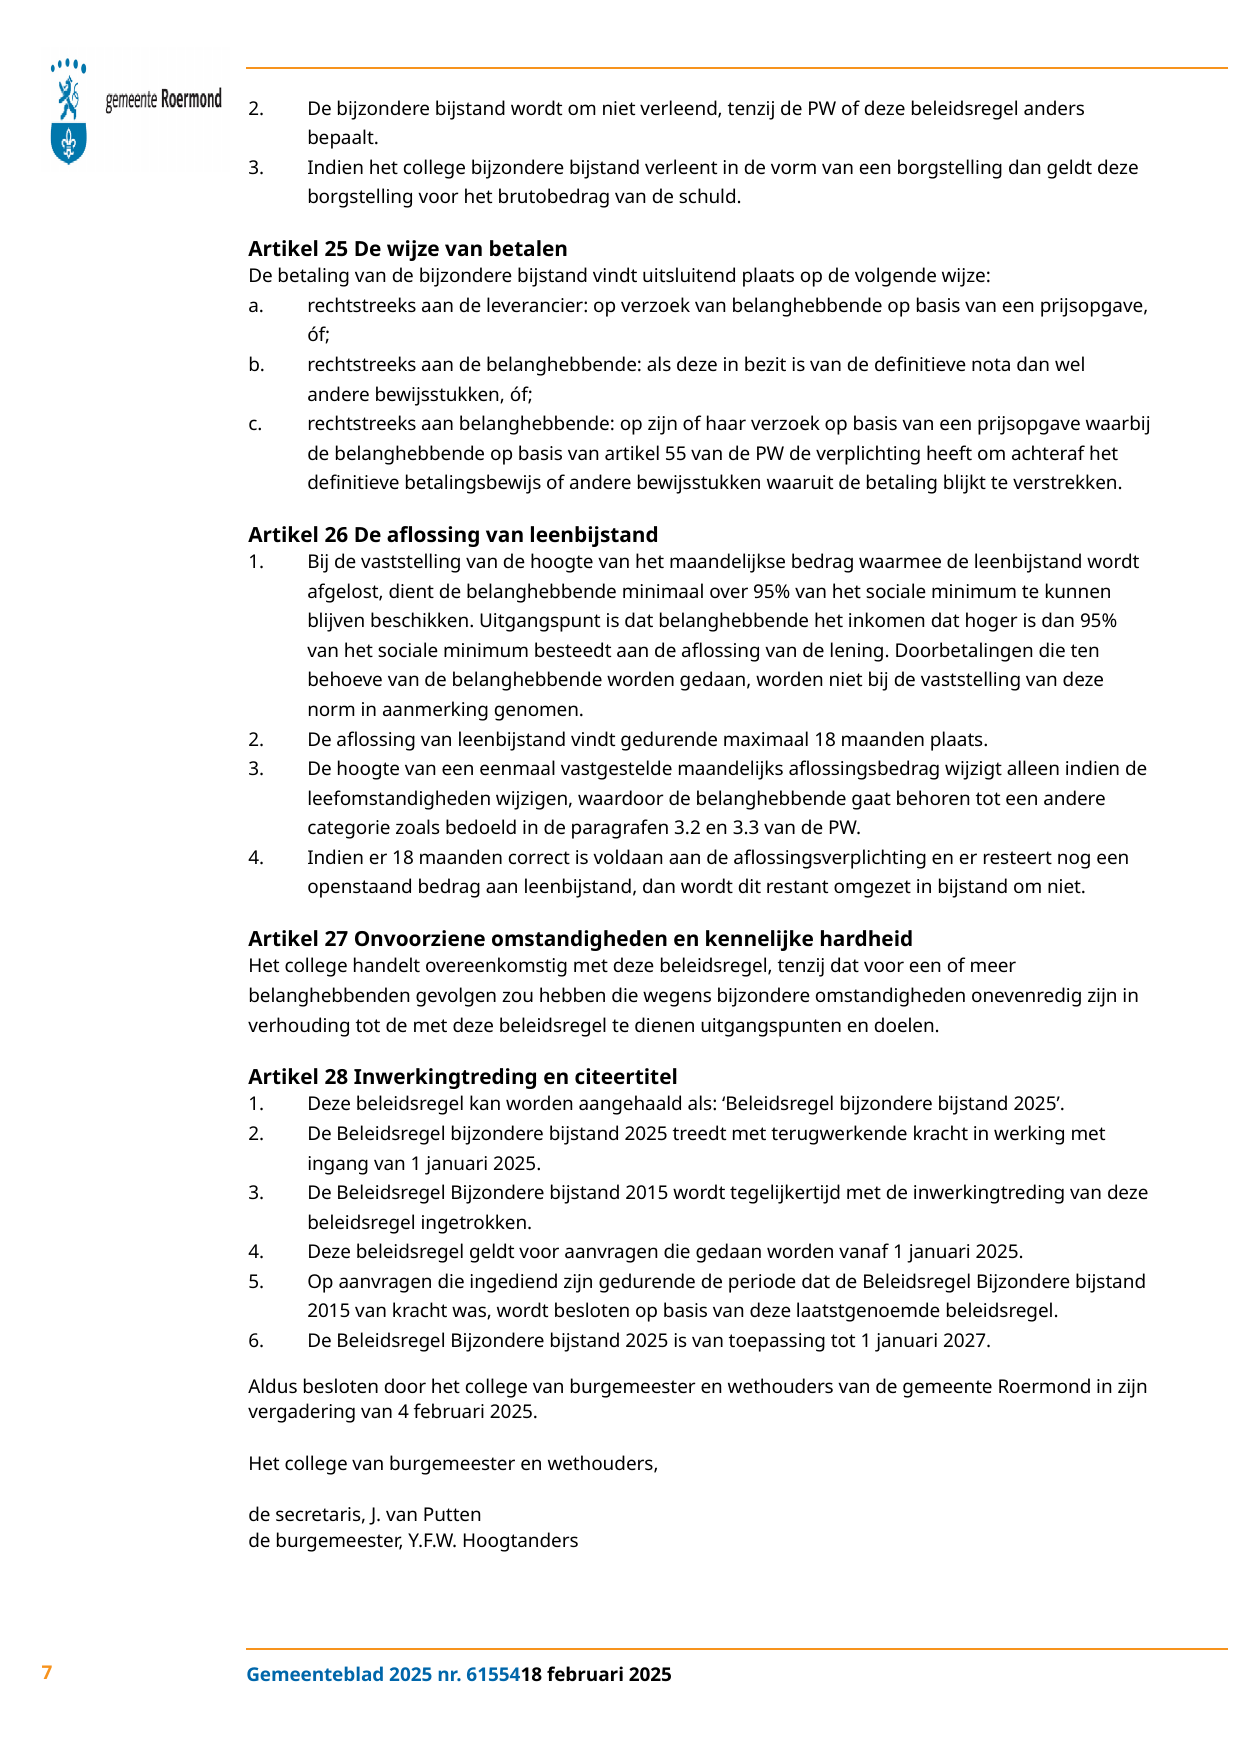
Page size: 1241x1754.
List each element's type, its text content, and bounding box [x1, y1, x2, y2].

text Artikel 28 Inwerkingtreding en citeertitel [248, 1062, 1152, 1091]
text Aldus besloten door het college van burgemeester en wethouders van de gemeente Roermond in zijn vergadering van 4 februari 2025. [248, 1373, 1152, 1424]
list Bij de vaststelling van de hoogte van het maandelijkse bedrag waarmee de leenbijstand wordt afgelost, dient de belanghebbende minimaal over 95% van het sociale minimum te kunnen blijven beschikken. Uitgangspunt is dat belanghebbende het inkomen dat hoger is dan 95% van het sociale minimum besteedt aan de aflossing van de lening. Doorbetalingen die ten behoeve van de belanghebbende worden gedaan, worden niet bij de vaststelling van deze norm in aanmerking genomen. [248, 548, 1152, 722]
list Deze beleidsregel geldt voor aanvragen die gedaan worden vanaf 1 januari 2025. [248, 1238, 1152, 1264]
list De bijzondere bijstand wordt om niet verleend, tenzij de PW of deze beleidsregel anders bepaalt. [248, 95, 1152, 150]
text Het college handelt overeenkomstig met deze beleidsregel, tenzij dat voor een of meer belanghebbenden gevolgen zou hebben die wegens bijzondere omstandigheden onevenredig zijn in verhouding tot de met deze beleidsregel te dienen uitgangspunten en doelen. [248, 953, 1152, 1037]
list De Beleidsregel Bijzondere bijstand 2015 wordt tegelijkertijd met de inwerkingtreding van deze beleidsregel ingetrokken. [248, 1179, 1152, 1235]
list Indien het college bijzondere bijstand verleent in de vorm van een borgstelling dan geldt deze borgstelling voor het brutobedrag van de schuld. [248, 154, 1152, 209]
text Het college van burgemeester en wethouders, [248, 1450, 1152, 1476]
list Deze beleidsregel kan worden aangehaald als: ‘Beleidsregel bijzondere bijstand 2025’. [248, 1091, 1152, 1116]
text De betaling van de bijzondere bijstand vindt uitsluitend plaats op de volgende wijze: [248, 262, 1152, 288]
list Op aanvragen die ingediend zijn gedurende de periode dat de Beleidsregel Bijzondere bijstand 2015 van kracht was, wordt besloten op basis van deze laatstgenoemde beleidsregel. [248, 1268, 1152, 1323]
list De Beleidsregel Bijzondere bijstand 2025 is van toepassing tot 1 januari 2027. [248, 1327, 1152, 1353]
list De aflossing van leenbijstand vindt gedurende maximaal 18 maanden plaats. [248, 726, 1152, 752]
picture [41, 47, 231, 172]
text Artikel 26 De aflossing van leenbijstand [248, 520, 1152, 548]
text de burgemeester, Y.F.W. Hoogtanders [248, 1527, 1152, 1553]
list rechtstreeks aan belanghebbende: op zijn of haar verzoek op basis van een prijsopgave waarbij de belanghebbende op basis van artikel 55 van de PW de verplichting heeft om achteraf het definitieve betalingsbewijs of andere bewijsstukken waaruit de betaling blijkt te verstrekken. [248, 410, 1152, 495]
list rechtstreeks aan de belanghebbende: als deze in bezit is van de definitieve nota dan wel andere bewijsstukken, óf; [248, 351, 1152, 406]
text Artikel 25 De wijze van betalen [248, 234, 1152, 262]
list De hoogte van een eenmaal vastgestelde maandelijks aflossingsbedrag wijzigt alleen indien de leefomstandigheden wijzigen, waardoor de belanghebbende gaat behoren tot een andere categorie zoals bedoeld in de paragrafen 3.2 en 3.3 van de PW. [248, 755, 1152, 840]
list De Beleidsregel bijzondere bijstand 2025 treedt met terugwerkende kracht in werking met ingang van 1 januari 2025. [248, 1120, 1152, 1176]
text de secretaris, J. van Putten [248, 1502, 1152, 1527]
list Indien er 18 maanden correct is voldaan aan de aflossingsverplichting en er resteert nog een openstaand bedrag aan leenbijstand, dan wordt dit restant omgezet in bijstand om niet. [248, 844, 1152, 899]
list rechtstreeks aan de leverancier: op verzoek van belanghebbende op basis van een prijsopgave, óf; [248, 292, 1152, 347]
text Artikel 27 Onvoorziene omstandigheden en kennelijke hardheid [248, 924, 1152, 953]
